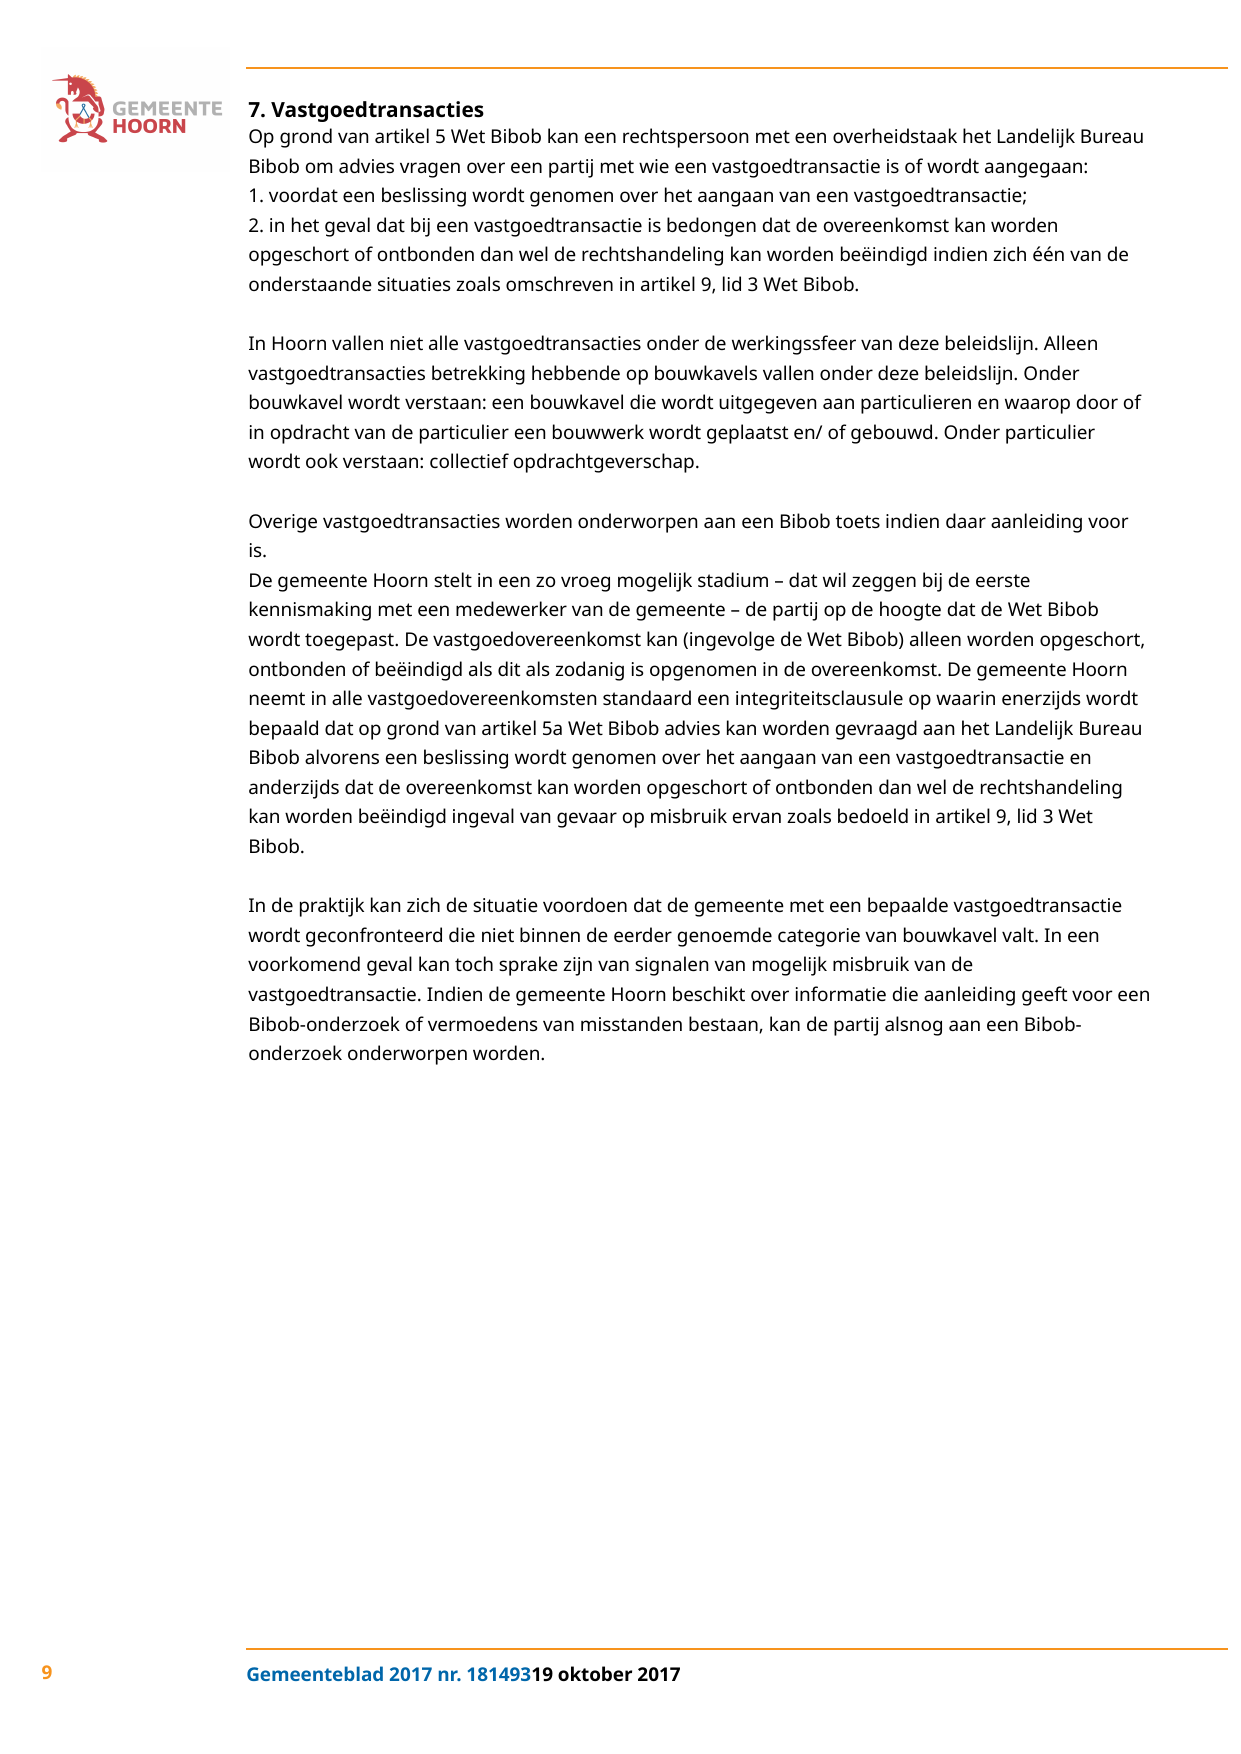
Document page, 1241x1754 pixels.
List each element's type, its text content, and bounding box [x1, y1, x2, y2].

text Overige vastgoedtransacties worden onderworpen aan een Bibob toets indien daar aanleiding voor is. [248, 508, 1152, 563]
text 7. Vastgoedtransacties [248, 95, 1152, 123]
text Op grond van artikel 5 Wet Bibob kan een rechtspersoon met een overheidstaak het Landelijk Bureau Bibob om advies vragen over een partij met wie een vastgoedtransactie is of wordt aangegaan: [248, 123, 1152, 178]
text De gemeente Hoorn stelt in een zo vroeg mogelijk stadium – dat wil zeggen bij de eerste kennismaking met een medewerker van de gemeente – de partij op de hoogte dat de Wet Bibob wordt toegepast. De vastgoedovereenkomst kan (ingevolge de Wet Bibob) alleen worden opgeschort, ontbonden of beëindigd als dit als zodanig is opgenomen in de overeenkomst. De gemeente Hoorn neemt in alle vastgoedovereenkomsten standaard een integriteitsclausule op waarin enerzijds wordt bepaald dat op grond van artikel 5a Wet Bibob advies kan worden gevraagd aan het Landelijk Bureau Bibob alvorens een beslissing wordt genomen over het aangaan van een vastgoedtransactie en anderzijds dat de overeenkomst kan worden opgeschort of ontbonden dan wel de rechtshandeling kan worden beëindigd ingeval van gevaar op misbruik ervan zoals bedoeld in artikel 9, lid 3 Wet Bibob. [248, 567, 1152, 859]
text 2. in het geval dat bij een vastgoedtransactie is bedongen dat de overeenkomst kan worden opgeschort of ontbonden dan wel de rechtshandeling kan worden beëindigd indien zich één van de onderstaande situaties zoals omschreven in artikel 9, lid 3 Wet Bibob. [248, 212, 1152, 297]
text In Hoorn vallen niet alle vastgoedtransacties onder de werkingssfeer van deze beleidslijn. Alleen vastgoedtransacties betrekking hebbende op bouwkavels vallen onder deze beleidslijn. Onder bouwkavel wordt verstaan: een bouwkavel die wordt uitgegeven aan particulieren en waarop door of in opdracht van de particulier een bouwwerk wordt geplaatst en/ of gebouwd. Onder particulier wordt ook verstaan: collectief opdrachtgeverschap. [248, 330, 1152, 474]
text 1. voordat een beslissing wordt genomen over het aangaan van een vastgoedtransactie; [248, 182, 1152, 208]
text In de praktijk kan zich de situatie voordoen dat de gemeente met een bepaalde vastgoedtransactie wordt geconfronteerd die niet binnen de eerder genoemde categorie van bouwkavel valt. In een voorkomend geval kan toch sprake zijn van signalen van mogelijk misbruik van de vastgoedtransactie. Indien de gemeente Hoorn beschikt over informatie die aanleiding geeft voor een Bibob-onderzoek of vermoedens van misstanden bestaan, kan de partij alsnog aan een Bibob-onderzoek onderworpen worden. [248, 892, 1152, 1066]
picture [41, 47, 231, 172]
